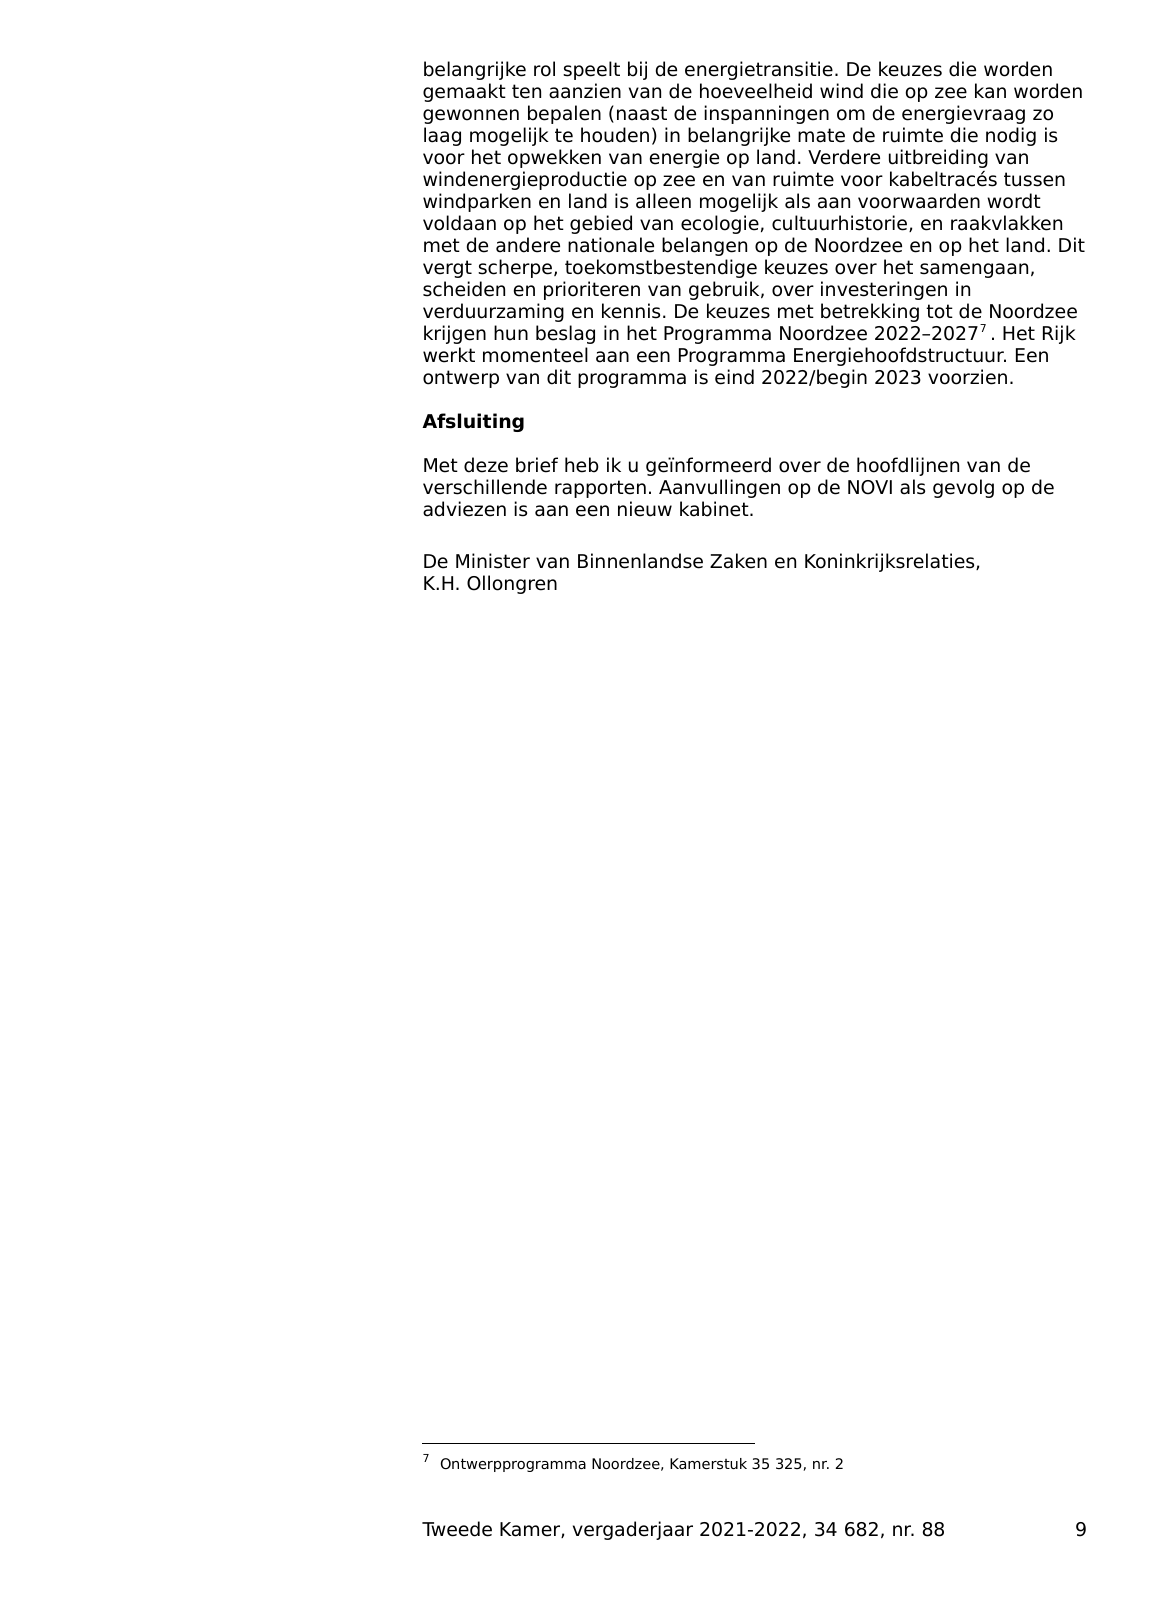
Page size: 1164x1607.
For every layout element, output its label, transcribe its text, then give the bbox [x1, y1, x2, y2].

text De Minister van Binnenlandse Zaken en Koninkrijksrelaties, K.H. Ollongren [422, 551, 1087, 595]
text belangrijke rol speelt bij de energietransitie. De keuzes die worden gemaakt ten aanzien van de hoeveelheid wind die op zee kan worden gewonnen bepalen (naast de inspanningen om de energievraag zo laag mogelijk te houden) in belangrijke mate de ruimte die nodig is voor het opwekken van energie op land. Verdere uitbreiding van windenergieproductie op zee en van ruimte voor kabeltracés tussen windparken en land is alleen mogelijk als aan voorwaarden wordt voldaan op het gebied van ecologie, cultuurhistorie, en raakvlakken met de andere nationale belangen op de Noordzee en op het land. Dit vergt scherpe, toekomstbestendige keuzes over het samengaan, scheiden en prioriteren van gebruik, over investeringen in verduurzaming en kennis. De keuzes met betrekking tot de Noordzee krijgen hun beslag in het Programma Noordzee 2022–2027. Het Rijk werkt momenteel aan een Programma Energiehoofdstructuur. Een ontwerp van dit programma is eind 2022/begin 2023 voorzien. [422, 59, 1087, 389]
text Ontwerpprogramma Noordzee, Kamerstuk 35 325, nr. 2 [422, 1452, 1087, 1474]
text Met deze brief heb ik u geïnformeerd over de hoofdlijnen van de verschillende rapporten. Aanvullingen op de NOVI als gevolg op de adviezen is aan een nieuw kabinet. [422, 455, 1087, 521]
subtitle Afsluiting [422, 411, 1087, 433]
